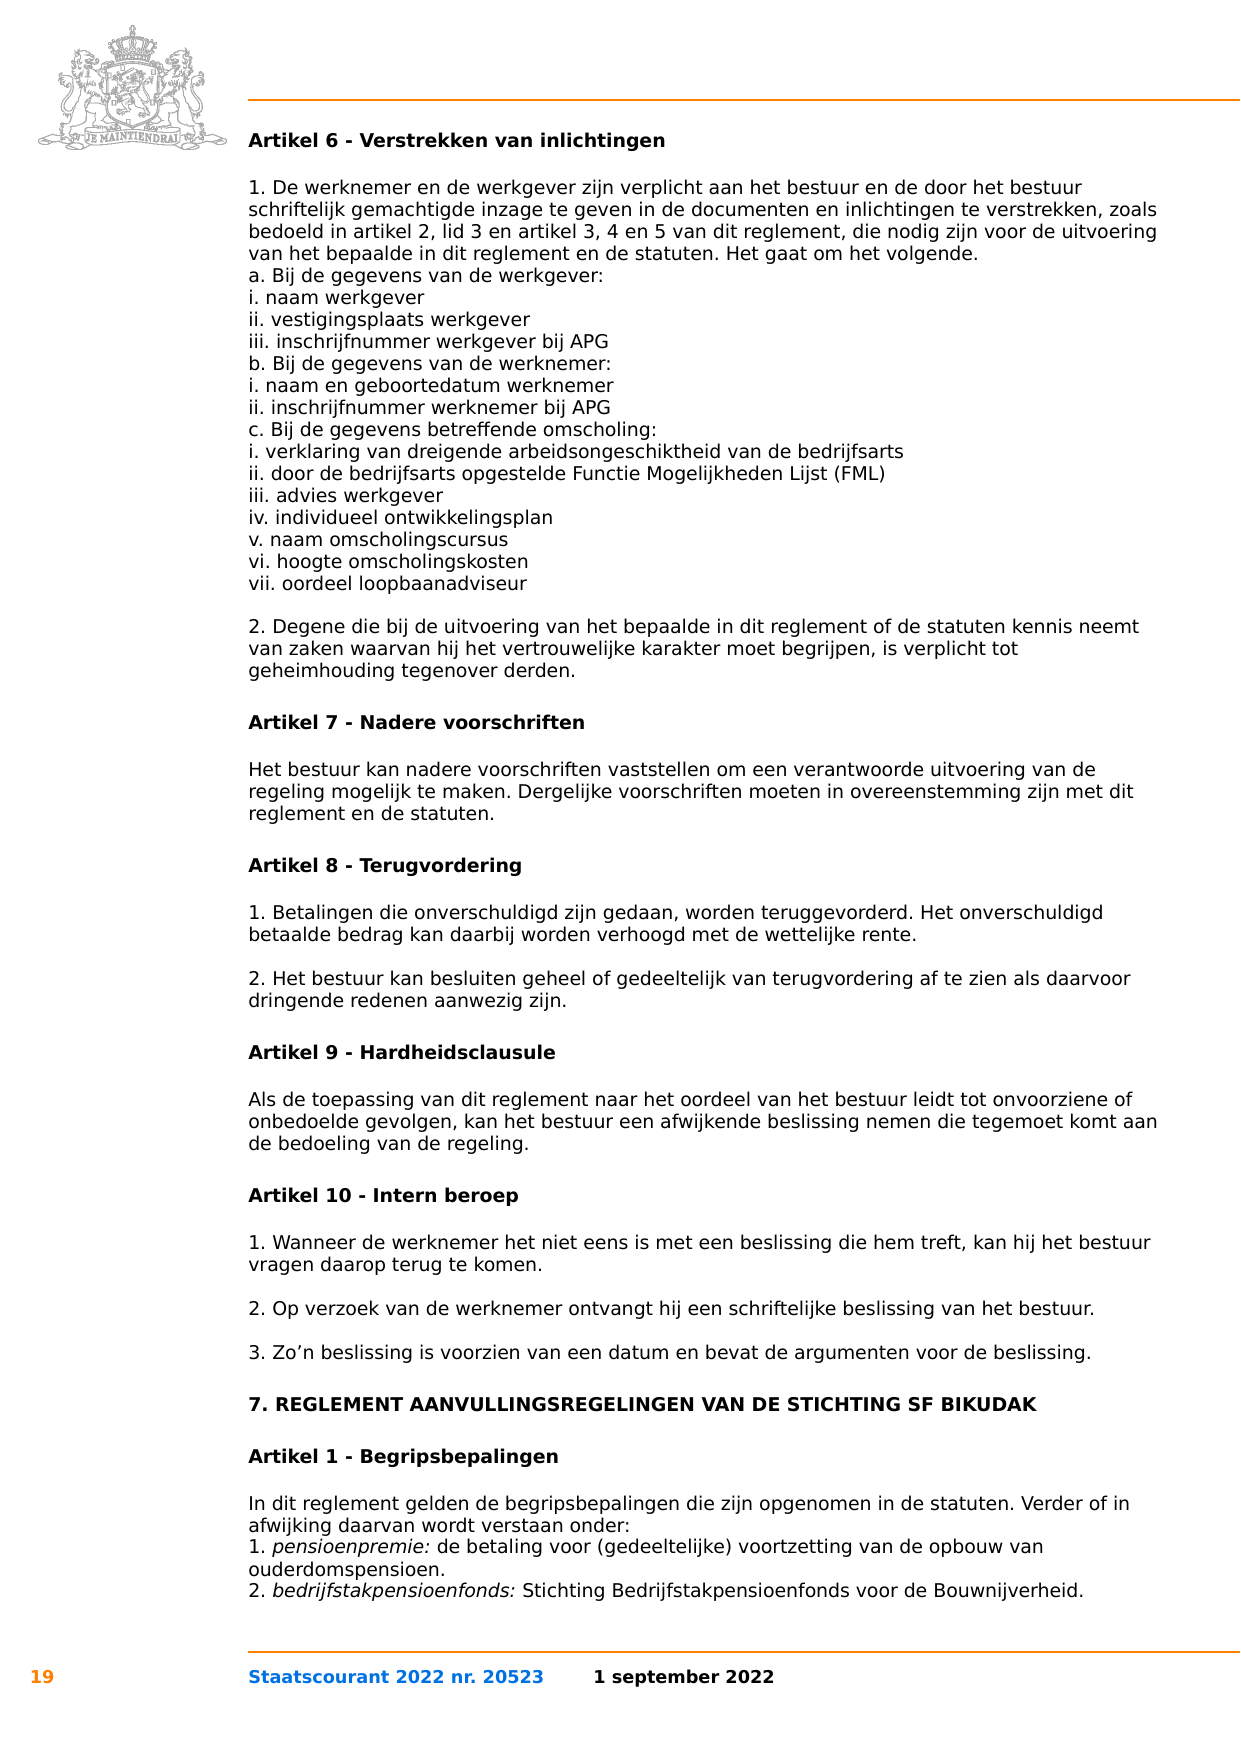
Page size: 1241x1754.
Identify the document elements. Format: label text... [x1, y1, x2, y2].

subtitle Artikel 6 - Verstrekken van inlichtingen [248, 130, 1163, 152]
text 2. Degene die bij de uitvoering van het bepaalde in dit reglement of de statuten kennis neemt van zaken waarvan hij het vertrouwelijke karakter moet begrijpen, is verplicht tot geheimhouding tegenover derden. [248, 616, 1163, 682]
text b. Bij de gegevens van de werknemer: [248, 353, 1163, 375]
text iv. individueel ontwikkelingsplan [248, 507, 1163, 528]
text ii. vestigingsplaats werkgever [248, 309, 1163, 331]
subtitle Artikel 8 - Terugvordering [248, 855, 1163, 877]
text i. verklaring van dreigende arbeidsongeschiktheid van de bedrijfsarts [248, 441, 1163, 463]
text 1. pensioenpremie: de betaling voor (gedeeltelijke) voortzetting van de opbouw van ouderdomspensioen. [248, 1536, 1163, 1580]
text vi. hoogte omscholingskosten [248, 551, 1163, 572]
text 1. Wanneer de werknemer het niet eens is met een beslissing die hem treft, kan hij het bestuur vragen daarop terug te komen. [248, 1232, 1163, 1276]
subtitle Artikel 10 - Intern beroep [248, 1185, 1163, 1207]
text c. Bij de gegevens betreffende omscholing: [248, 419, 1163, 441]
subtitle Artikel 1 - Begripsbepalingen [248, 1446, 1163, 1467]
text 1. Betalingen die onverschuldigd zijn gedaan, worden teruggevorderd. Het onverschuldigd betaalde bedrag kan daarbij worden verhoogd met de wettelijke rente. [248, 902, 1163, 946]
text ii. inschrijfnummer werknemer bij APG [248, 397, 1163, 419]
text ii. door de bedrijfsarts opgestelde Functie Mogelijkheden Lijst (FML) [248, 463, 1163, 484]
text iii. inschrijfnummer werkgever bij APG [248, 331, 1163, 353]
picture [38, 25, 227, 150]
text i. naam werkgever [248, 287, 1163, 309]
text vii. oordeel loopbaanadviseur [248, 572, 1163, 594]
text i. naam en geboortedatum werknemer [248, 375, 1163, 397]
text In dit reglement gelden de begripsbepalingen die zijn opgenomen in de statuten. Verder of in afwijking daarvan wordt verstaan onder: [248, 1492, 1163, 1536]
subtitle 7. REGLEMENT AANVULLINGSREGELINGEN VAN DE STICHTING SF BIKUDAK [248, 1393, 1163, 1416]
text 2. Het bestuur kan besluiten geheel of gedeeltelijk van terugvordering af te zien als daarvoor dringende redenen aanwezig zijn. [248, 968, 1163, 1012]
text Het bestuur kan nadere voorschriften vaststellen om een verantwoorde uitvoering van de regeling mogelijk te maken. Dergelijke voorschriften moeten in overeenstemming zijn met dit reglement en de statuten. [248, 759, 1163, 825]
text v. naam omscholingscursus [248, 528, 1163, 551]
text 1. De werknemer en de werkgever zijn verplicht aan het bestuur en de door het bestuur schriftelijk gemachtigde inzage te geven in de documenten en inlichtingen te verstrekken, zoals bedoeld in artikel 2, lid 3 en artikel 3, 4 en 5 van dit reglement, die nodig zijn voor de uitvoering van het bepaalde in dit reglement en de statuten. Het gaat om het volgende. [248, 177, 1163, 265]
text 2. bedrijfstakpensioenfonds: Stichting Bedrijfstakpensioenfonds voor de Bouwnijverheid. [248, 1580, 1163, 1602]
text 2. Op verzoek van de werknemer ontvangt hij een schriftelijke beslissing van het bestuur. [248, 1298, 1163, 1320]
text 3. Zo’n beslissing is voorzien van een datum en bevat de argumenten voor de beslissing. [248, 1342, 1163, 1363]
text Als de toepassing van dit reglement naar het oordeel van het bestuur leidt tot onvoorziene of onbedoelde gevolgen, kan het bestuur een afwijkende beslissing nemen die tegemoet komt aan de bedoeling van de regeling. [248, 1089, 1163, 1155]
text iii. advies werkgever [248, 484, 1163, 507]
subtitle Artikel 9 - Hardheidsclausule [248, 1042, 1163, 1064]
subtitle Artikel 7 - Nadere voorschriften [248, 712, 1163, 734]
text a. Bij de gegevens van de werkgever: [248, 265, 1163, 287]
